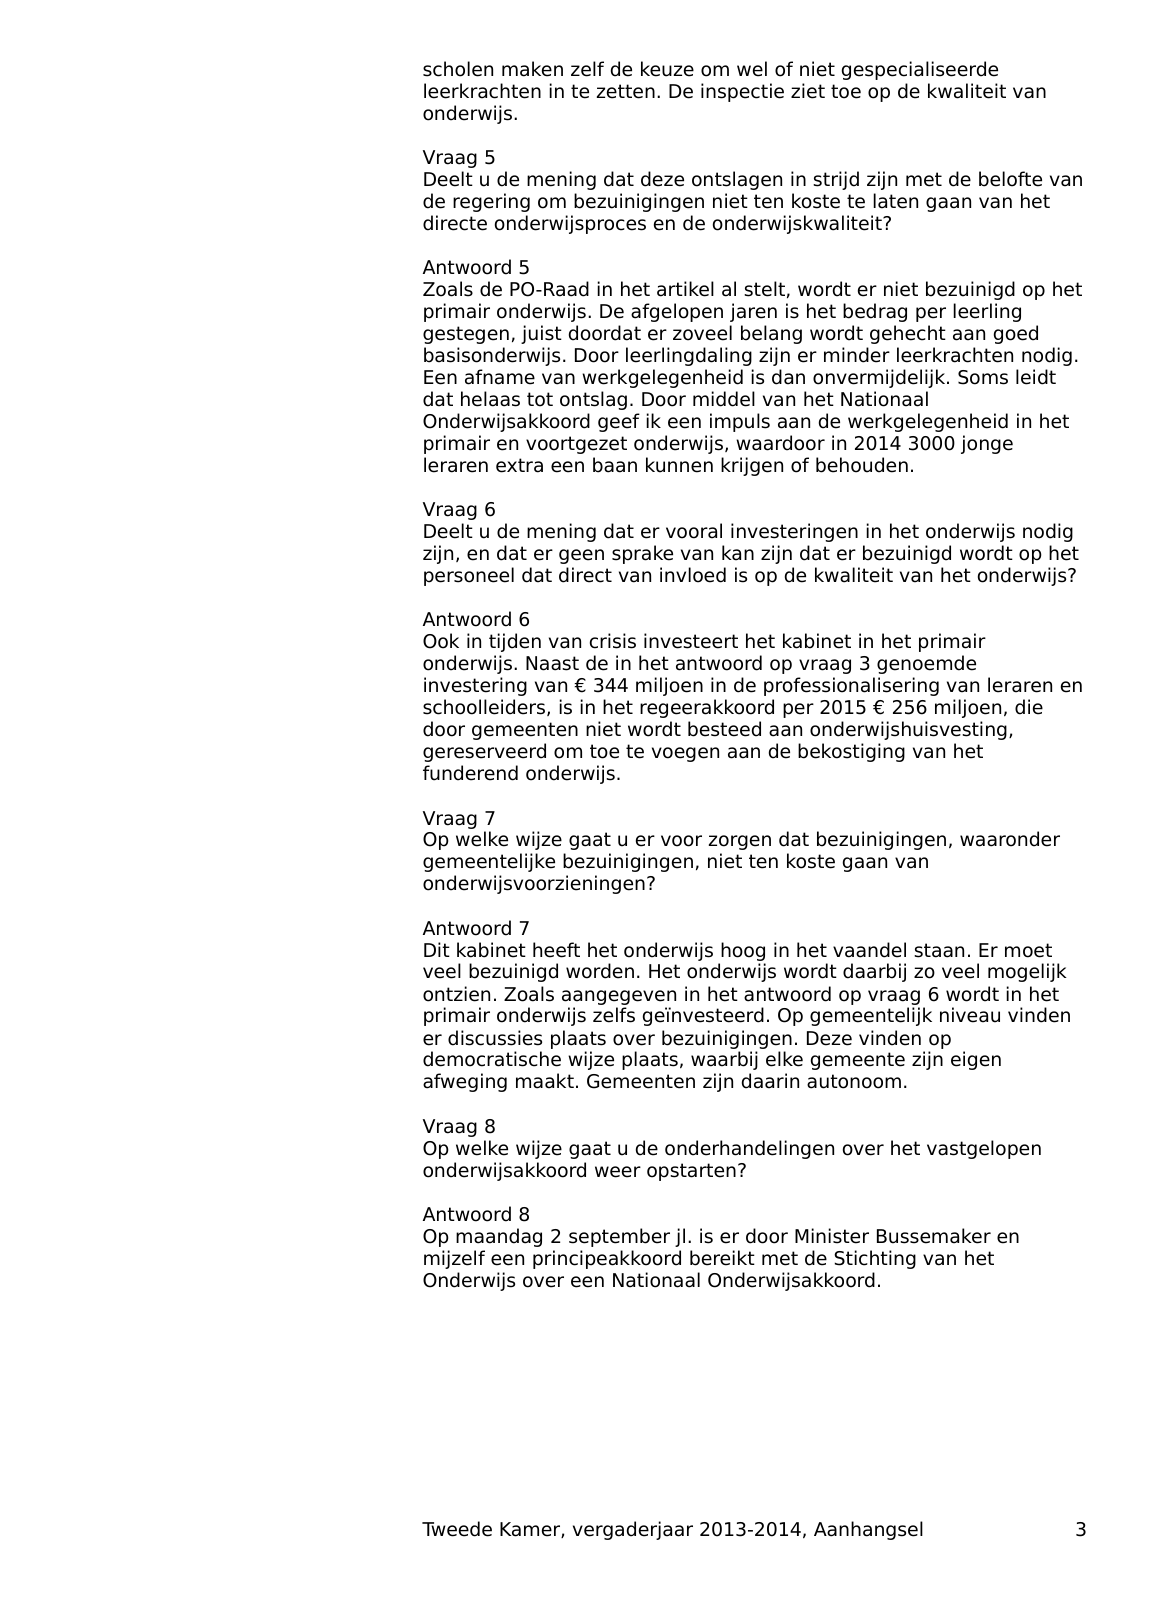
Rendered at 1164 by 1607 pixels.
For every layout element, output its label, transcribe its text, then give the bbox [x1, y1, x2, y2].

text Antwoord 7 [422, 917, 1087, 939]
text Deelt u de mening dat er vooral investeringen in het onderwijs nodig zijn, en dat er geen sprake van kan zijn dat er bezuinigd wordt op het personeel dat direct van invloed is op de kwaliteit van het onderwijs? [422, 521, 1087, 587]
text Ook in tijden van crisis investeert het kabinet in het primair onderwijs. Naast de in het antwoord op vraag 3 genoemde investering van € 344 miljoen in de professionalisering van leraren en schoolleiders, is in het regeerakkoord per 2015 € 256 miljoen, die door gemeenten niet wordt besteed aan onderwijshuisvesting, gereserveerd om toe te voegen aan de bekostiging van het funderend onderwijs. [422, 631, 1087, 785]
text Antwoord 5 [422, 257, 1087, 279]
text Vraag 7 [422, 807, 1087, 829]
text Dit kabinet heeft het onderwijs hoog in het vaandel staan. Er moet veel bezuinigd worden. Het onderwijs wordt daarbij zo veel mogelijk ontzien. Zoals aangegeven in het antwoord op vraag 6 wordt in het primair onderwijs zelfs geïnvesteerd. Op gemeentelijk niveau vinden er discussies plaats over bezuinigingen. Deze vinden op democratische wijze plaats, waarbij elke gemeente zijn eigen afweging maakt. Gemeenten zijn daarin autonoom. [422, 939, 1087, 1093]
text Antwoord 8 [422, 1204, 1087, 1226]
text Vraag 6 [422, 499, 1087, 521]
text scholen maken zelf de keuze om wel of niet gespecialiseerde leerkrachten in te zetten. De inspectie ziet toe op de kwaliteit van onderwijs. [422, 59, 1087, 125]
text Deelt u de mening dat deze ontslagen in strijd zijn met de belofte van de regering om bezuinigingen niet ten koste te laten gaan van het directe onderwijsproces en de onderwijskwaliteit? [422, 169, 1087, 235]
text Op welke wijze gaat u er voor zorgen dat bezuinigingen, waaronder gemeentelijke bezuinigingen, niet ten koste gaan van onderwijsvoorzieningen? [422, 829, 1087, 895]
text Zoals de PO-Raad in het artikel al stelt, wordt er niet bezuinigd op het primair onderwijs. De afgelopen jaren is het bedrag per leerling gestegen, juist doordat er zoveel belang wordt gehecht aan goed basisonderwijs. Door leerlingdaling zijn er minder leerkrachten nodig. Een afname van werkgelegenheid is dan onvermijdelijk. Soms leidt dat helaas tot ontslag. Door middel van het Nationaal Onderwijsakkoord geef ik een impuls aan de werkgelegenheid in het primair en voortgezet onderwijs, waardoor in 2014 3000 jonge leraren extra een baan kunnen krijgen of behouden. [422, 279, 1087, 477]
text Vraag 8 [422, 1116, 1087, 1137]
text Op maandag 2 september jl. is er door Minister Bussemaker en mijzelf een principeakkoord bereikt met de Stichting van het Onderwijs over een Nationaal Onderwijsakkoord. [422, 1226, 1087, 1292]
text Op welke wijze gaat u de onderhandelingen over het vastgelopen onderwijsakkoord weer opstarten? [422, 1137, 1087, 1181]
text Antwoord 6 [422, 609, 1087, 631]
text Vraag 5 [422, 147, 1087, 169]
